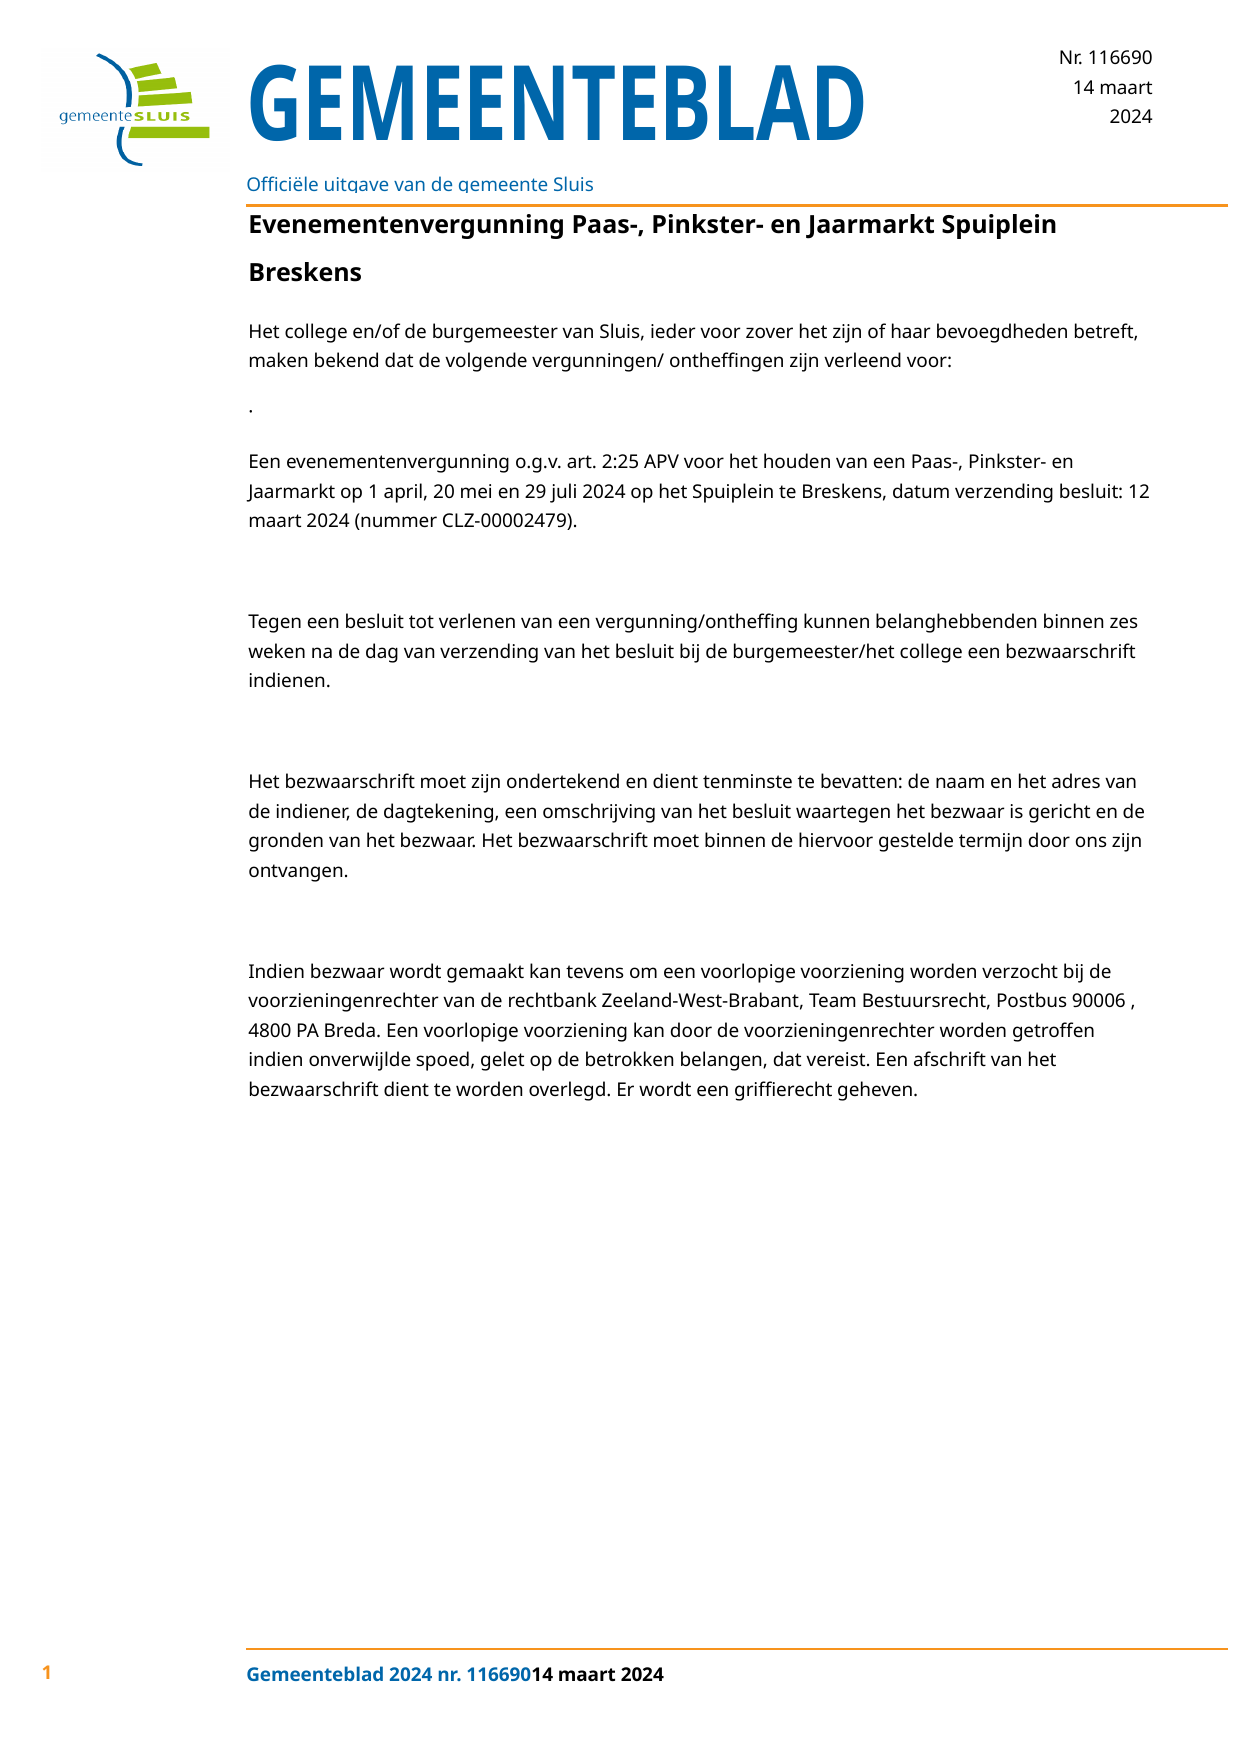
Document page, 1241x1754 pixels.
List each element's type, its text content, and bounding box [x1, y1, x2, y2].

text Het college en/of de burgemeester van Sluis, ieder voor zover het zijn of haar bevoegdheden betreft, maken bekend dat de volgende vergunningen/ ontheffingen zijn verleend voor: [248, 318, 1152, 373]
picture [41, 47, 231, 172]
text · [248, 398, 1152, 424]
text Evenementenvergunning Paas-, Pinkster- en Jaarmarkt Spuiplein Breskens [248, 207, 1152, 288]
text Indien bezwaar wordt gemaakt kan tevens om een voorlopige voorziening worden verzocht bij de voorzieningenrechter van de rechtbank Zeeland-West-Brabant, Team Bestuursrecht, Postbus 90006 , 4800 PA Breda. Een voorlopige voorziening kan door de voorzieningenrechter worden getroffen indien onverwijlde spoed, gelet op de betrokken belangen, dat vereist. Een afschrift van het bezwaarschrift dient te worden overlegd. Er wordt een griffierecht geheven. [248, 958, 1152, 1102]
text Een evenementenvergunning o.g.v. art. 2:25 APV voor het houden van een Paas-, Pinkster- en Jaarmarkt op 1 april, 20 mei en 29 juli 2024 op het Spuiplein te Breskens, datum verzending besluit: 12 maart 2024 (nummer CLZ-00002479). [248, 448, 1152, 533]
text Het bezwaarschrift moet zijn ondertekend en dient tenminste te bevatten: de naam en het adres van de indiener, de dagtekening, een omschrijving van het besluit waartegen het bezwaar is gericht en de gronden van het bezwaar. Het bezwaarschrift moet binnen de hiervoor gestelde termijn door ons zijn ontvangen. [248, 768, 1152, 883]
text Tegen een besluit tot verlenen van een vergunning/ontheffing kunnen belanghebbenden binnen zes weken na de dag van verzending van het besluit bij de burgemeester/het college een bezwaarschrift indienen. [248, 608, 1152, 693]
